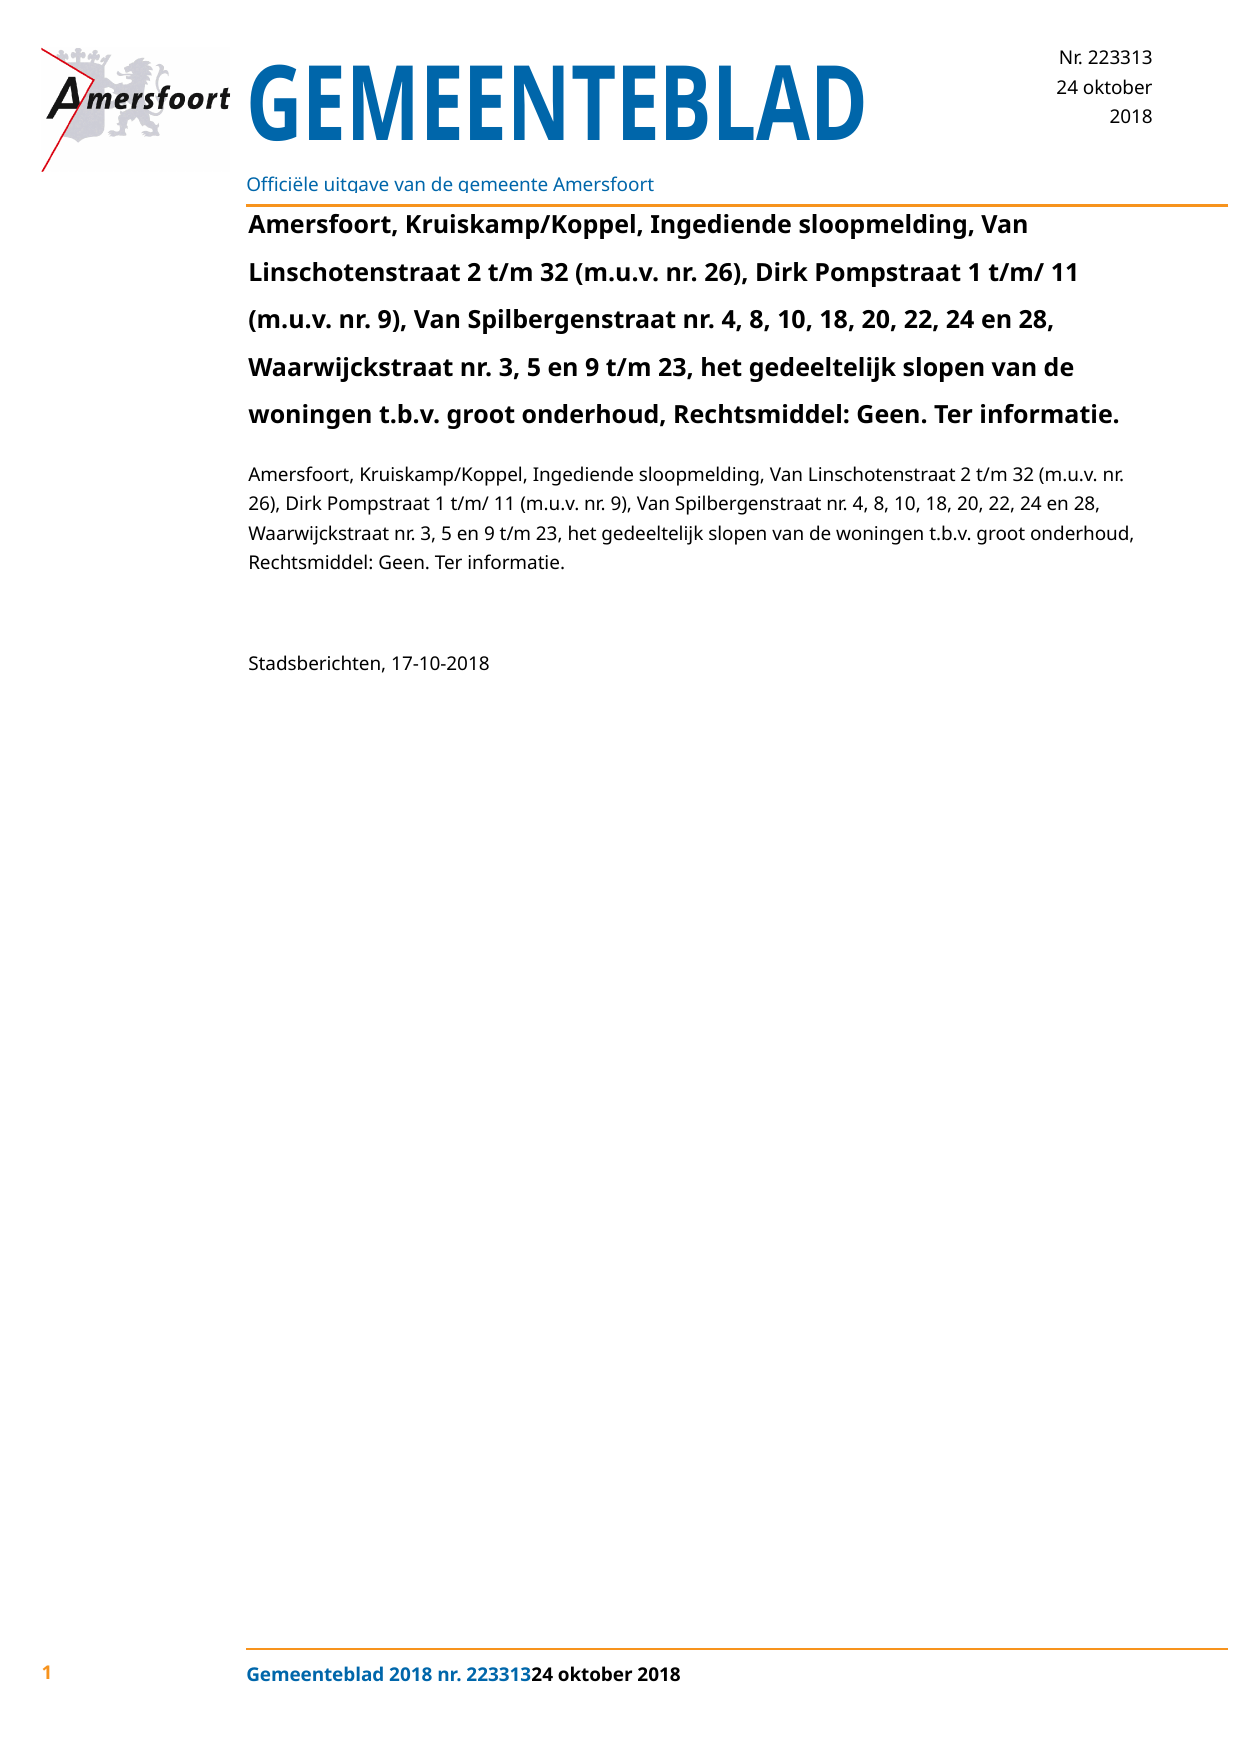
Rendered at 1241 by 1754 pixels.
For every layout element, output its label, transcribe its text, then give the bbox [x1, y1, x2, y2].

text Amersfoort, Kruiskamp/Koppel, Ingediende sloopmelding, Van Linschotenstraat 2 t/m 32 (m.u.v. nr. 26), Dirk Pompstraat 1 t/m/ 11 (m.u.v. nr. 9), Van Spilbergenstraat nr. 4, 8, 10, 18, 20, 22, 24 en 28, Waarwijckstraat nr. 3, 5 en 9 t/m 23, het gedeeltelijk slopen van de woningen t.b.v. groot onderhoud, Rechtsmiddel: Geen. Ter informatie. [248, 207, 1152, 431]
text Stadsberichten, 17-10-2018 [248, 650, 1152, 676]
picture [41, 47, 231, 172]
text Amersfoort, Kruiskamp/Koppel, Ingediende sloopmelding, Van Linschotenstraat 2 t/m 32 (m.u.v. nr. 26), Dirk Pompstraat 1 t/m/ 11 (m.u.v. nr. 9), Van Spilbergenstraat nr. 4, 8, 10, 18, 20, 22, 24 en 28, Waarwijckstraat nr. 3, 5 en 9 t/m 23, het gedeeltelijk slopen van de woningen t.b.v. groot onderhoud, Rechtsmiddel: Geen. Ter informatie. [248, 461, 1152, 575]
